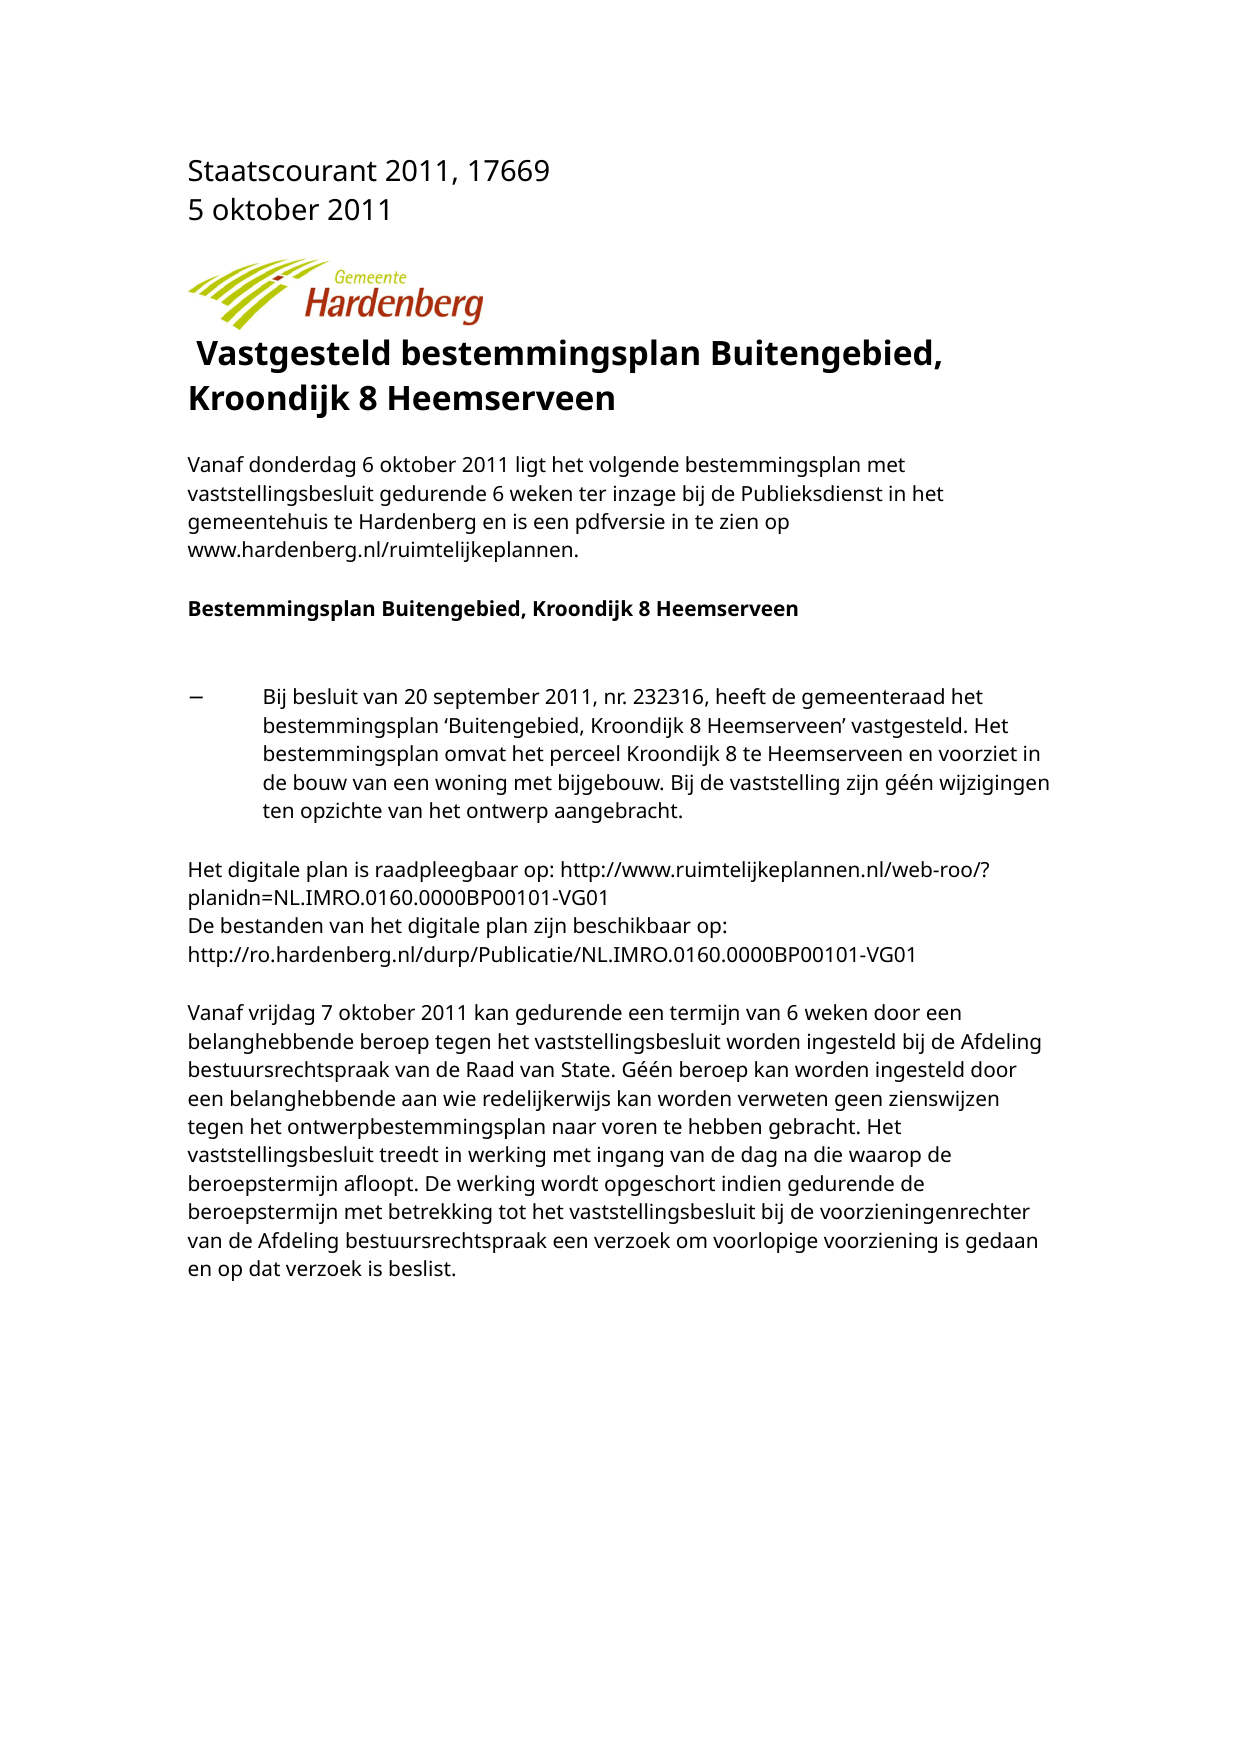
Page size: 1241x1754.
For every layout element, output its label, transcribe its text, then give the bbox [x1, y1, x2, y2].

text Vanaf donderdag 6 oktober 2011 ligt het volgende bestemmingsplan met vaststellingsbesluit gedurende 6 weken ter inzage bij de Publieksdienst in het gemeentehuis te Hardenberg en is een pdfversie in te zien op www.hardenberg.nl/ruimtelijkeplannen. [187, 450, 1053, 564]
text De bestanden van het digitale plan zijn beschikbaar op: http://ro.hardenberg.nl/durp/Publicatie/NL.IMRO.0160.0000BP00101-VG01 [187, 912, 1053, 968]
picture [187, 258, 484, 330]
subtitle Vastgesteld bestemmingsplan Buitengebied, Kroondijk 8 Heemserveen [187, 271, 1053, 420]
text Staatscourant 2011, 17669 [187, 150, 1053, 190]
list Bij besluit van 20 september 2011, nr. 232316, heeft de gemeenteraad het bestemmingsplan ‘Buitengebied, Kroondijk 8 Heemserveen’ vastgesteld. Het bestemmingsplan omvat het perceel Kroondijk 8 te Heemserveen en voorziet in de bouw van een woning met bijgebouw. Bij de vaststelling zijn géén wijzigingen ten opzichte van het ontwerp aangebracht. [187, 682, 1053, 825]
text 5 oktober 2011 [187, 190, 1053, 229]
text Het digitale plan is raadpleegbaar op: http://www.ruimtelijkeplannen.nl/web-roo/?planidn=NL.IMRO.0160.0000BP00101-VG01 [187, 855, 1053, 912]
text Bestemmingsplan Buitengebied, Kroondijk 8 Heemserveen [187, 594, 1053, 622]
text Vanaf vrijdag 7 oktober 2011 kan gedurende een termijn van 6 weken door een belanghebbende beroep tegen het vaststellingsbesluit worden ingesteld bij de Afdeling bestuursrechtspraak van de Raad van State. Géén beroep kan worden ingesteld door een belanghebbende aan wie redelijkerwijs kan worden verweten geen zienswijzen tegen het ontwerpbestemmingsplan naar voren te hebben gebracht. Het vaststellingsbesluit treedt in werking met ingang van de dag na die waarop de beroepstermijn afloopt. De werking wordt opgeschort indien gedurende de beroepstermijn met betrekking tot het vaststellingsbesluit bij de voorzieningenrechter van de Afdeling bestuursrechtspraak een verzoek om voorlopige voorziening is gedaan en op dat verzoek is beslist. [187, 998, 1053, 1283]
